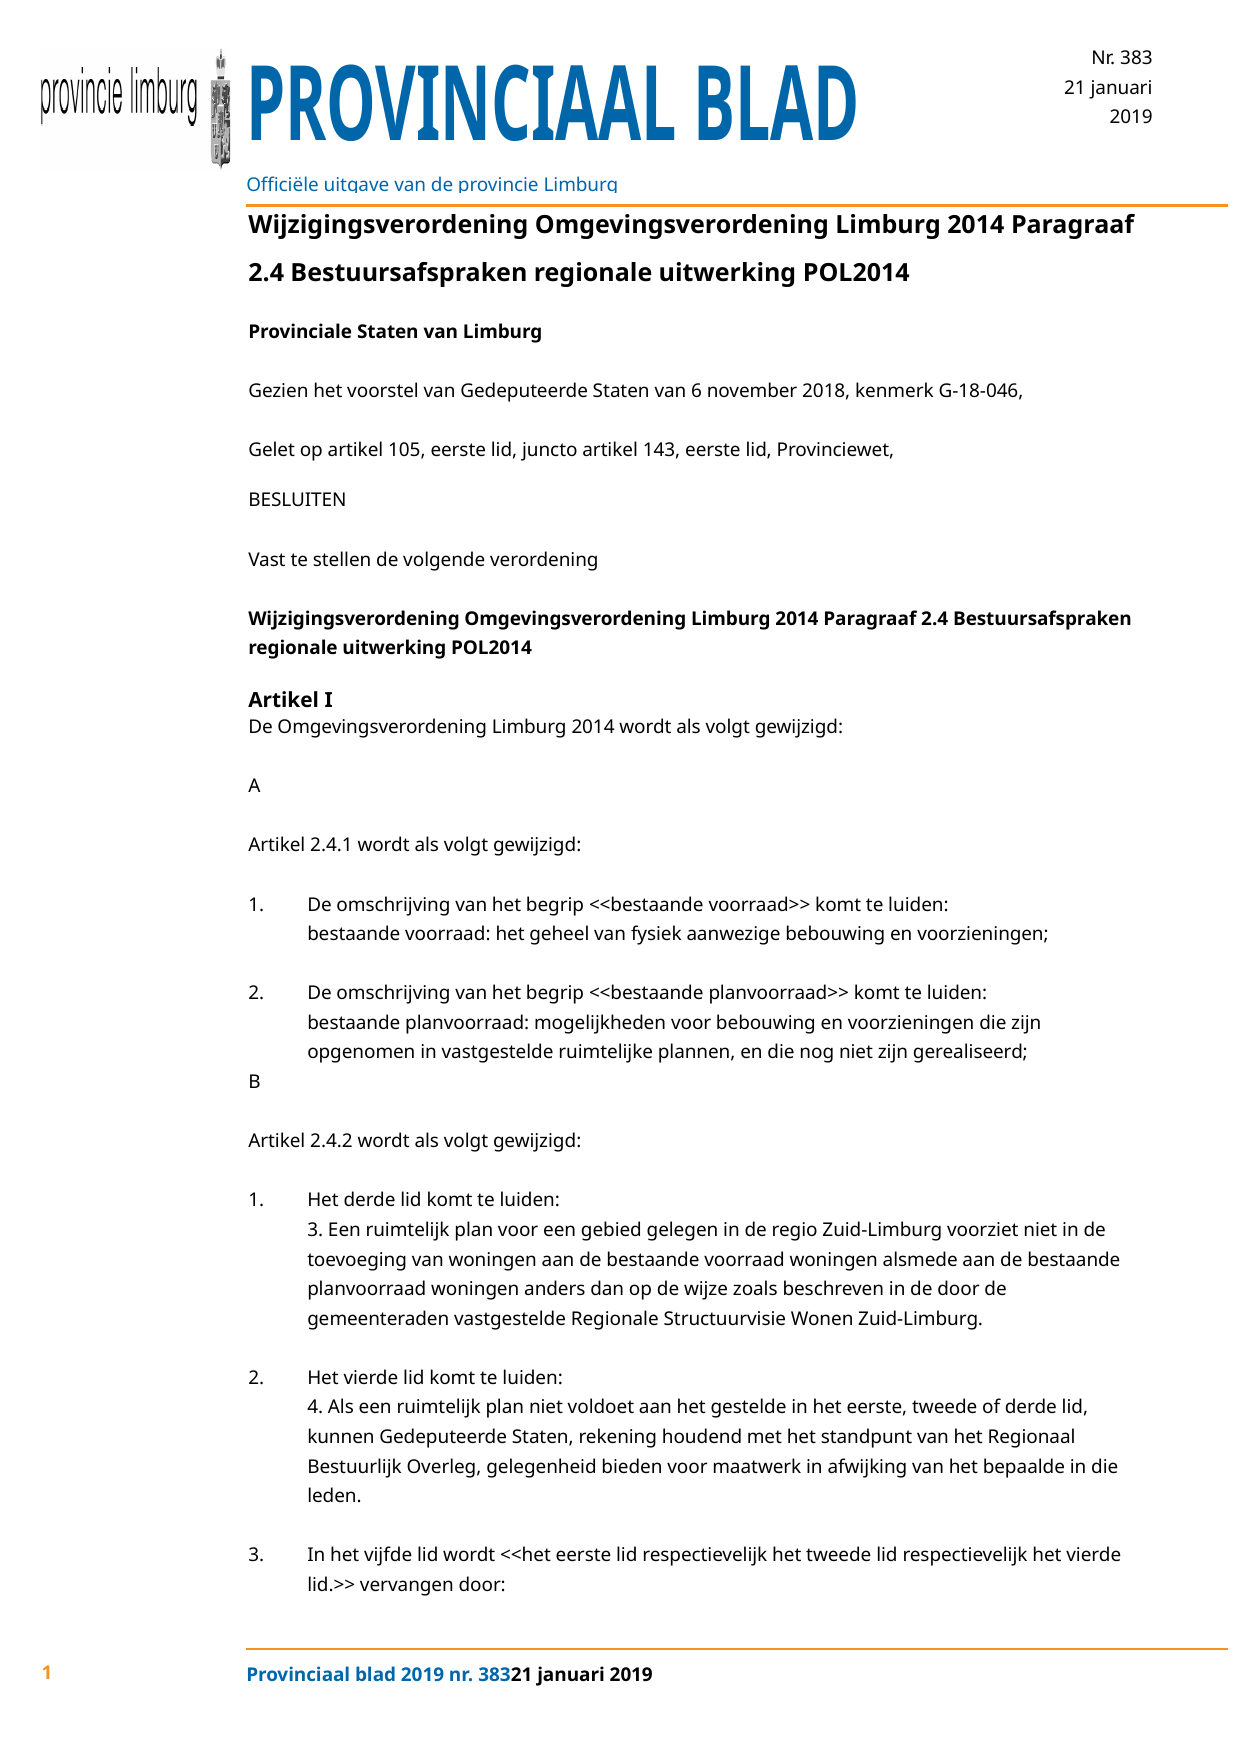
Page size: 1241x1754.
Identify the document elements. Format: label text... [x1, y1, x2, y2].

list 4. Als een ruimtelijk plan niet voldoet aan het gestelde in het eerste, tweede of derde lid, kunnen Gedeputeerde Staten, rekening houdend met het standpunt van het Regionaal Bestuurlijk Overleg, gelegenheid bieden voor maatwerk in afwijking van het bepaalde in die leden. [248, 1394, 1152, 1508]
text De Omgevingsverordening Limburg 2014 wordt als volgt gewijzigd: [248, 713, 1152, 739]
list In het vijfde lid wordt <<het eerste lid respectievelijk het tweede lid respectievelijk het vierde lid.>> vervangen door: [248, 1542, 1152, 1597]
text Wijzigingsverordening Omgevingsverordening Limburg 2014 Paragraaf 2.4 Bestuursafspraken regionale uitwerking POL2014 [248, 207, 1152, 288]
text Artikel 2.4.2 wordt als volgt gewijzigd: [248, 1127, 1152, 1153]
list De omschrijving van het begrip <<bestaande planvoorraad>> komt te luiden: [248, 979, 1152, 1005]
list bestaande voorraad: het geheel van fysiek aanwezige bebouwing en voorzieningen; [248, 920, 1152, 946]
picture [41, 47, 231, 172]
text A [248, 772, 1152, 798]
list Het vierde lid komt te luiden: [248, 1364, 1152, 1390]
text Wijzigingsverordening Omgevingsverordening Limburg 2014 Paragraaf 2.4 Bestuursafspraken regionale uitwerking POL2014 [248, 605, 1152, 660]
text Artikel 2.4.1 wordt als volgt gewijzigd: [248, 832, 1152, 857]
list bestaande planvoorraad: mogelijkheden voor bebouwing en voorzieningen die zijn opgenomen in vastgestelde ruimtelijke plannen, en die nog niet zijn gerealiseerd; [248, 1009, 1152, 1064]
text B [248, 1068, 1152, 1094]
text Provinciale Staten van Limburg [248, 318, 1152, 344]
text Gelet op artikel 105, eerste lid, juncto artikel 143, eerste lid, Provinciewet, [248, 436, 1152, 462]
text Gezien het voorstel van Gedeputeerde Staten van 6 november 2018, kenmerk G-18-046, [248, 377, 1152, 403]
list 3. Een ruimtelijk plan voor een gebied gelegen in de regio Zuid-Limburg voorziet niet in de toevoeging van woningen aan de bestaande voorraad woningen alsmede aan de bestaande planvoorraad woningen anders dan op de wijze zoals beschreven in de door de gemeenteraden vastgestelde Regionale Structuurvisie Wonen Zuid-Limburg. [248, 1216, 1152, 1331]
text Artikel I [248, 685, 1152, 713]
text BESLUITEN [248, 487, 1152, 512]
list De omschrijving van het begrip <<bestaande voorraad>> komt te luiden: [248, 891, 1152, 917]
list Het derde lid komt te luiden: [248, 1187, 1152, 1212]
text Vast te stellen de volgende verordening [248, 546, 1152, 571]
